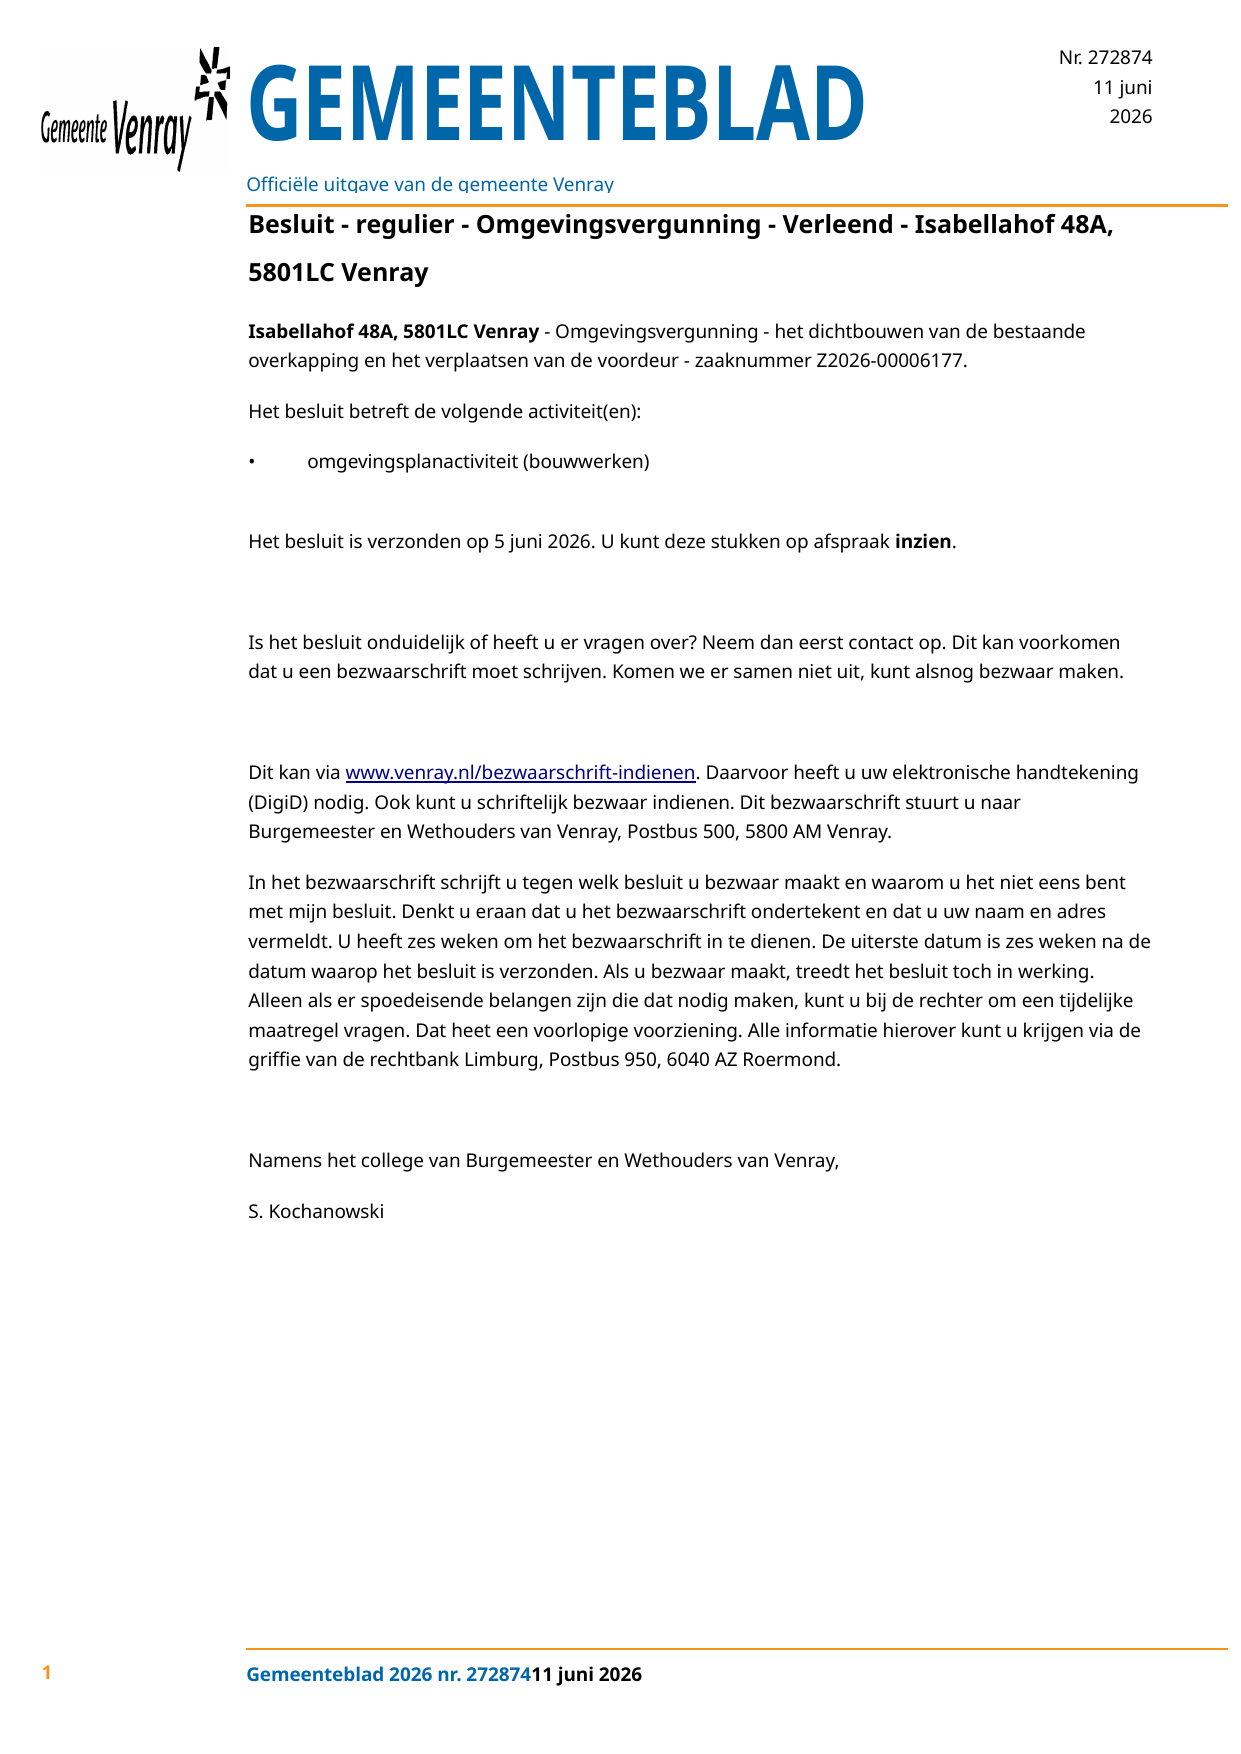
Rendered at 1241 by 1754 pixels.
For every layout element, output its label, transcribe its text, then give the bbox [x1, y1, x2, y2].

text In het bezwaarschrift schrijft u tegen welk besluit u bezwaar maakt en waarom u het niet eens bent met mijn besluit. Denkt u eraan dat u het bezwaarschrift ondertekent en dat u uw naam en adres vermeldt. U heeft zes weken om het bezwaarschrift in te dienen. De uiterste datum is zes weken na de datum waarop het besluit is verzonden. Als u bezwaar maakt, treedt het besluit toch in werking. Alleen als er spoedeisende belangen zijn die dat nodig maken, kunt u bij de rechter om een tijdelijke maatregel vragen. Dat heet een voorlopige voorziening. Alle informatie hierover kunt u krijgen via de griffie van de rechtbank Limburg, Postbus 950, 6040 AZ Roermond. [248, 869, 1152, 1072]
text Isabellahof 48A, 5801LC Venray - Omgevingsvergunning - het dichtbouwen van de bestaande overkapping en het verplaatsen van de voordeur - zaaknummer Z2026-00006177. [248, 318, 1152, 373]
picture [41, 47, 231, 172]
text Dit kan via www.venray.nl/bezwaarschrift-indienen. Daarvoor heeft u uw elektronische handtekening (DigiD) nodig. Ook kunt u schriftelijk bezwaar indienen. Dit bezwaarschrift stuurt u naar Burgemeester en Wethouders van Venray, Postbus 500, 5800 AM Venray. [248, 759, 1152, 844]
list omgevingsplanactiviteit (bouwwerken) [248, 448, 1152, 474]
text Namens het college van Burgemeester en Wethouders van Venray, [248, 1147, 1152, 1173]
text Is het besluit onduidelijk of heeft u er vragen over? Neem dan eerst contact op. Dit kan voorkomen dat u een bezwaarschrift moet schrijven. Komen we er samen niet uit, kunt alsnog bezwaar maken. [248, 629, 1152, 684]
text Het besluit betreft de volgende activiteit(en): [248, 398, 1152, 424]
text Besluit - regulier - Omgevingsvergunning - Verleend - Isabellahof 48A, 5801LC Venray [248, 207, 1152, 288]
text Het besluit is verzonden op 5 juni 2026. U kunt deze stukken op afspraak inzien. [248, 528, 1152, 554]
text S. Kochanowski [248, 1198, 1152, 1224]
